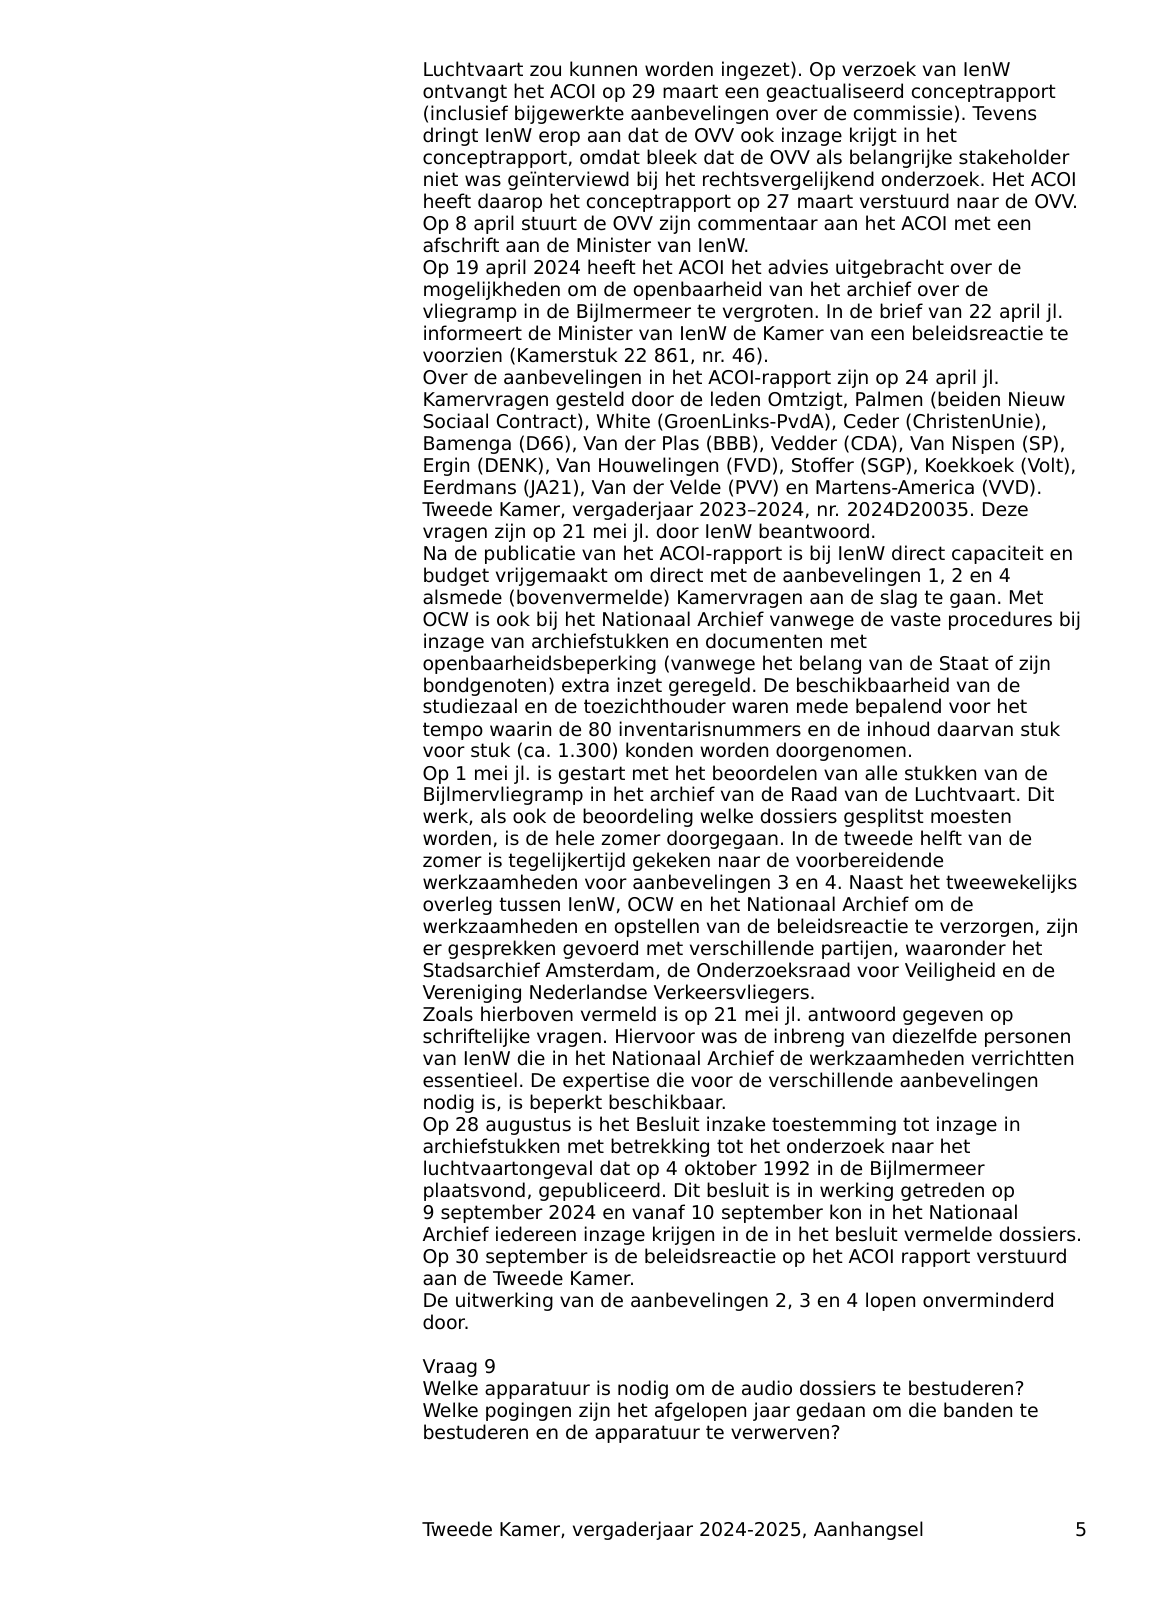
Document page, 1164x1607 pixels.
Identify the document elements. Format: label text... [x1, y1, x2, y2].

text Op 1 mei jl. is gestart met het beoordelen van alle stukken van de Bijlmervliegramp in het archief van de Raad van de Luchtvaart. Dit werk, als ook de beoordeling welke dossiers gesplitst moesten worden, is de hele zomer doorgegaan. In de tweede helft van de zomer is tegelijkertijd gekeken naar de voorbereidende werkzaamheden voor aanbevelingen 3 en 4. Naast het tweewekelijks overleg tussen IenW, OCW en het Nationaal Archief om de werkzaamheden en opstellen van de beleidsreactie te verzorgen, zijn er gesprekken gevoerd met verschillende partijen, waaronder het Stadsarchief Amsterdam, de Onderzoeksraad voor Veiligheid en de Vereniging Nederlandse Verkeersvliegers. [422, 762, 1087, 1004]
text Op 28 augustus is het Besluit inzake toestemming tot inzage in archiefstukken met betrekking tot het onderzoek naar het luchtvaartongeval dat op 4 oktober 1992 in de Bijlmermeer plaatsvond, gepubliceerd. Dit besluit is in werking getreden op 9 september 2024 en vanaf 10 september kon in het Nationaal Archief iedereen inzage krijgen in de in het besluit vermelde dossiers. [422, 1114, 1087, 1246]
text Na de publicatie van het ACOI-rapport is bij IenW direct capaciteit en budget vrijgemaakt om direct met de aanbevelingen 1, 2 en 4 alsmede (bovenvermelde) Kamervragen aan de slag te gaan. Met OCW is ook bij het Nationaal Archief vanwege de vaste procedures bij inzage van archiefstukken en documenten met openbaarheidsbeperking (vanwege het belang van de Staat of zijn bondgenoten) extra inzet geregeld. De beschikbaarheid van de studiezaal en de toezichthouder waren mede bepalend voor het tempo waarin de 80 inventarisnummers en de inhoud daarvan stuk voor stuk (ca. 1.300) konden worden doorgenomen. [422, 543, 1087, 762]
text Over de aanbevelingen in het ACOI-rapport zijn op 24 april jl. Kamervragen gesteld door de leden Omtzigt, Palmen (beiden Nieuw Sociaal Contract), White (GroenLinks-PvdA), Ceder (ChristenUnie), Bamenga (D66), Van der Plas (BBB), Vedder (CDA), Van Nispen (SP), Ergin (DENK), Van Houwelingen (FVD), Stoffer (SGP), Koekkoek (Volt), Eerdmans (JA21), Van der Velde (PVV) en Martens-America (VVD). Tweede Kamer, vergaderjaar 2023–2024, nr. 2024D20035. Deze vragen zijn op 21 mei jl. door IenW beantwoord. [422, 367, 1087, 543]
text Op 19 april 2024 heeft het ACOI het advies uitgebracht over de mogelijkheden om de openbaarheid van het archief over de vliegramp in de Bijlmermeer te vergroten. In de brief van 22 april jl. informeert de Minister van IenW de Kamer van een beleidsreactie te voorzien (Kamerstuk 22 861, nr. 46). [422, 257, 1087, 367]
text Vraag 9 [422, 1356, 1087, 1378]
text Luchtvaart zou kunnen worden ingezet). Op verzoek van IenW ontvangt het ACOI op 29 maart een geactualiseerd conceptrapport (inclusief bijgewerkte aanbevelingen over de commissie). Tevens dringt IenW erop aan dat de OVV ook inzage krijgt in het conceptrapport, omdat bleek dat de OVV als belangrijke stakeholder niet was geïnterviewd bij het rechtsvergelijkend onderzoek. Het ACOI heeft daarop het conceptrapport op 27 maart verstuurd naar de OVV. Op 8 april stuurt de OVV zijn commentaar aan het ACOI met een afschrift aan de Minister van IenW. [422, 59, 1087, 257]
text Welke apparatuur is nodig om de audio dossiers te bestuderen? Welke pogingen zijn het afgelopen jaar gedaan om die banden te bestuderen en de apparatuur te verwerven? [422, 1378, 1087, 1444]
text Op 30 september is de beleidsreactie op het ACOI rapport verstuurd aan de Tweede Kamer. [422, 1246, 1087, 1290]
text Zoals hierboven vermeld is op 21 mei jl. antwoord gegeven op schriftelijke vragen. Hiervoor was de inbreng van diezelfde personen van IenW die in het Nationaal Archief de werkzaamheden verrichtten essentieel. De expertise die voor de verschillende aanbevelingen nodig is, is beperkt beschikbaar. [422, 1004, 1087, 1114]
text De uitwerking van de aanbevelingen 2, 3 en 4 lopen onverminderd door. [422, 1290, 1087, 1334]
